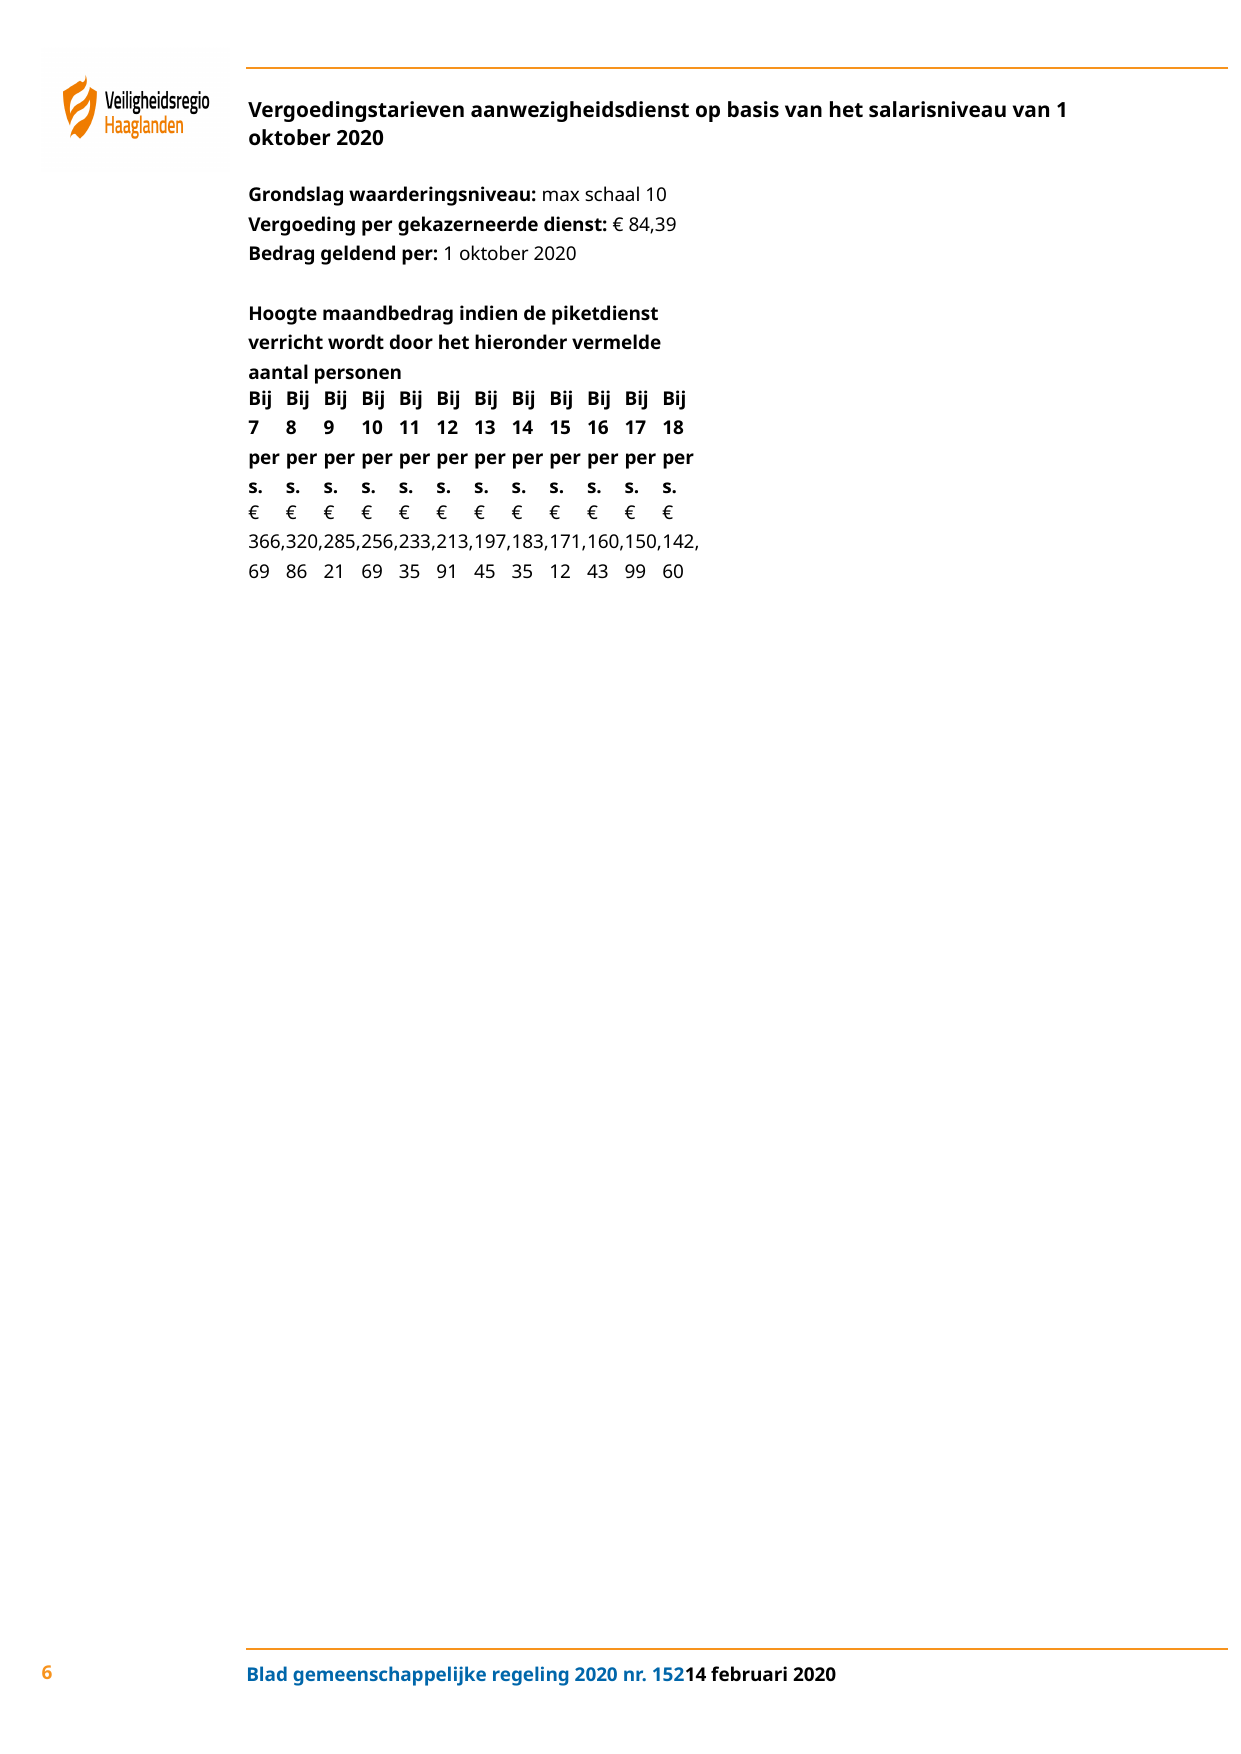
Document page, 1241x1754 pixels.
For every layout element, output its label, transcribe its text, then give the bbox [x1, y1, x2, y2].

table_cell Bij 14 pers. [511, 385, 549, 499]
table_cell € 142,60 [662, 499, 700, 584]
table_cell Bij 15 pers. [549, 385, 587, 499]
table_header Hoogte maandbedrag indien de piketdienst verricht wordt door het hieronder vermelde aantal personen [248, 300, 700, 385]
text Vergoedingstarieven aanwezigheidsdienst op basis van het salarisniveau van 1 oktober 2020 [248, 95, 1152, 152]
text Grondslag waarderingsniveau: max schaal 10 [248, 181, 1152, 207]
table_cell Bij 9 pers. [323, 385, 361, 499]
picture [41, 47, 231, 172]
table_cell € 160,43 [587, 499, 624, 584]
table_cell € 213,91 [436, 499, 474, 584]
table_cell Bij 7 pers. [248, 385, 286, 499]
text Vergoeding per gekazerneerde dienst: € 84,39 [248, 211, 1152, 237]
table_cell Bij 16 pers. [587, 385, 624, 499]
table_cell € 320,86 [286, 499, 323, 584]
table_cell € 171,12 [549, 499, 587, 584]
table_cell € 256,69 [361, 499, 398, 584]
table_cell Bij 11 pers. [399, 385, 436, 499]
table_cell Bij 18 pers. [662, 385, 700, 499]
table_cell Bij 8 pers. [286, 385, 323, 499]
table_cell Bij 17 pers. [624, 385, 662, 499]
table_cell € 150,99 [624, 499, 662, 584]
table_cell € 183,35 [511, 499, 549, 584]
table_cell Bij 10 pers. [361, 385, 398, 499]
table_cell € 197,45 [474, 499, 511, 584]
table_cell € 285,21 [323, 499, 361, 584]
table_cell € 233,35 [399, 499, 436, 584]
table_cell € 366,69 [248, 499, 286, 584]
table_cell Bij 13 pers. [474, 385, 511, 499]
table_cell Bij 12 pers. [436, 385, 474, 499]
text Bedrag geldend per: 1 oktober 2020 [248, 241, 1152, 266]
